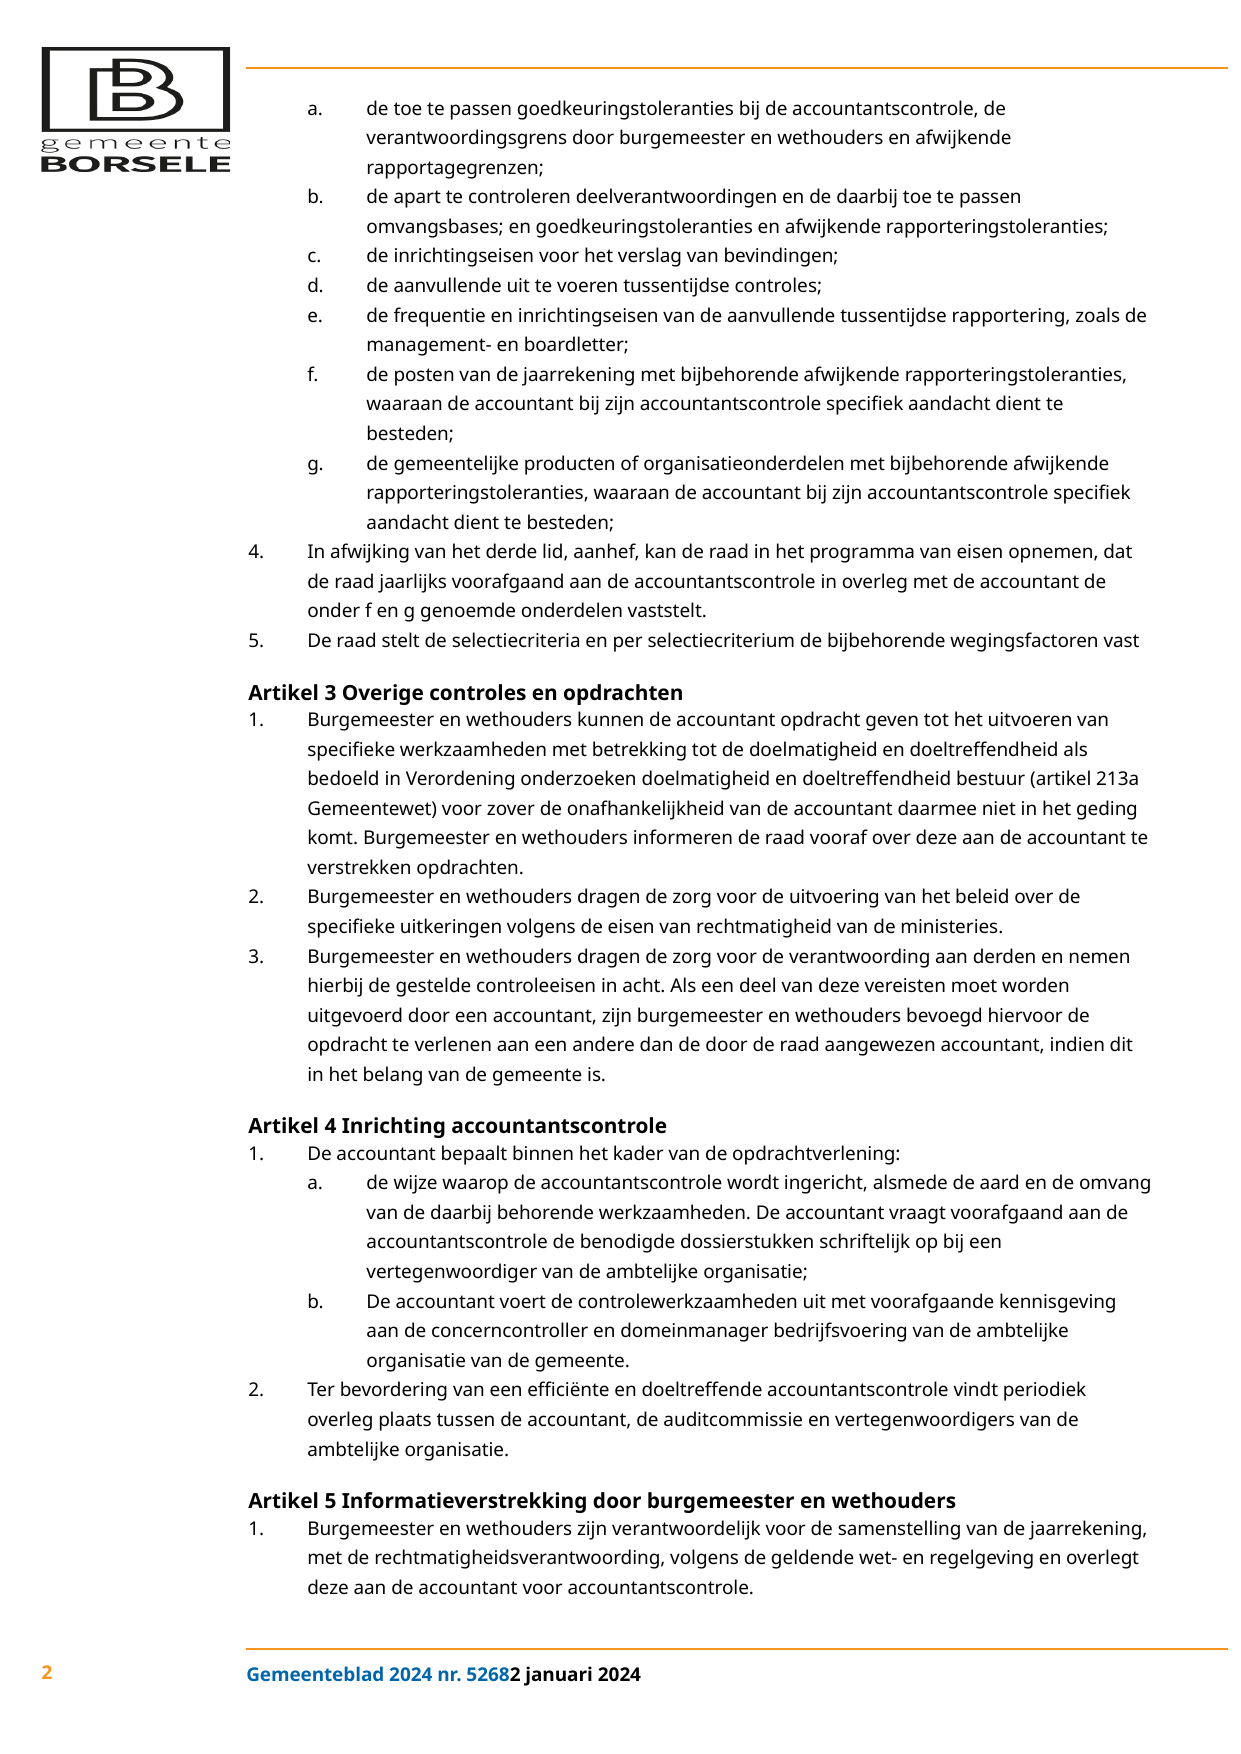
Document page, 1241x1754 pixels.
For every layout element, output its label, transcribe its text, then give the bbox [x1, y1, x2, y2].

list de posten van de jaarrekening met bijbehorende afwijkende rapporteringstoleranties, waaraan de accountant bij zijn accountantscontrole specifiek aandacht dient te besteden; [307, 361, 1152, 446]
list de toe te passen goedkeuringstoleranties bij de accountantscontrole, de verantwoordingsgrens door burgemeester en wethouders en afwijkende rapportagegrenzen; [307, 95, 1152, 180]
list De raad stelt de selectiecriteria en per selectiecriterium de bijbehorende wegingsfactoren vast [248, 627, 1152, 653]
list de wijze waarop de accountantscontrole wordt ingericht, alsmede de aard en de omvang van de daarbij behorende werkzaamheden. De accountant vraagt voorafgaand aan de accountantscontrole de benodigde dossierstukken schriftelijk op bij een vertegenwoordiger van de ambtelijke organisatie; [307, 1169, 1152, 1284]
list de gemeentelijke producten of organisatieonderdelen met bijbehorende afwijkende rapporteringstoleranties, waaraan de accountant bij zijn accountantscontrole specifiek aandacht dient te besteden; [307, 450, 1152, 535]
picture [41, 47, 231, 172]
list Burgemeester en wethouders kunnen de accountant opdracht geven tot het uitvoeren van specifieke werkzaamheden met betrekking tot de doelmatigheid en doeltreffendheid als bedoeld in Verordening onderzoeken doelmatigheid en doeltreffendheid bestuur (artikel 213a Gemeentewet) voor zover de onafhankelijkheid van de accountant daarmee niet in het geding komt. Burgemeester en wethouders informeren de raad vooraf over deze aan de accountant te verstrekken opdrachten. [248, 706, 1152, 880]
list de aanvullende uit te voeren tussentijdse controles; [307, 272, 1152, 298]
list In afwijking van het derde lid, aanhef, kan de raad in het programma van eisen opnemen, dat de raad jaarlijks voorafgaand aan de accountantscontrole in overleg met de accountant de onder f en g genoemde onderdelen vaststelt. [248, 538, 1152, 623]
list Burgemeester en wethouders zijn verantwoordelijk voor de samenstelling van de jaarrekening, met de rechtmatigheidsverantwoording, volgens de geldende wet- en regelgeving en overlegt deze aan de accountant voor accountantscontrole. [248, 1515, 1152, 1599]
text Artikel 4 Inrichting accountantscontrole [248, 1112, 1152, 1140]
list Ter bevordering van een efficiënte en doeltreffende accountantscontrole vindt periodiek overleg plaats tussen de accountant, de auditcommissie en vertegenwoordigers van de ambtelijke organisatie. [248, 1377, 1152, 1462]
list De accountant bepaalt binnen het kader van de opdrachtverlening: [248, 1140, 1152, 1166]
list de apart te controleren deelverantwoordingen en de daarbij toe te passen omvangsbases; en goedkeuringstoleranties en afwijkende rapporteringstoleranties; [307, 183, 1152, 239]
list De accountant voert de controlewerkzaamheden uit met voorafgaande kennisgeving aan de concerncontroller en domeinmanager bedrijfsvoering van de ambtelijke organisatie van de gemeente. [307, 1288, 1152, 1373]
list de frequentie en inrichtingseisen van de aanvullende tussentijdse rapportering, zoals de management- en boardletter; [307, 302, 1152, 357]
list de inrichtingseisen voor het verslag van bevindingen; [307, 243, 1152, 268]
list Burgemeester en wethouders dragen de zorg voor de verantwoording aan derden en nemen hierbij de gestelde controleeisen in acht. Als een deel van deze vereisten moet worden uitgevoerd door een accountant, zijn burgemeester en wethouders bevoegd hiervoor de opdracht te verlenen aan een andere dan de door de raad aangewezen accountant, indien dit in het belang van de gemeente is. [248, 943, 1152, 1087]
list Burgemeester en wethouders dragen de zorg voor de uitvoering van het beleid over de specifieke uitkeringen volgens de eisen van rechtmatigheid van de ministeries. [248, 884, 1152, 939]
text Artikel 3 Overige controles en opdrachten [248, 678, 1152, 706]
text Artikel 5 Informatieverstrekking door burgemeester en wethouders [248, 1486, 1152, 1515]
